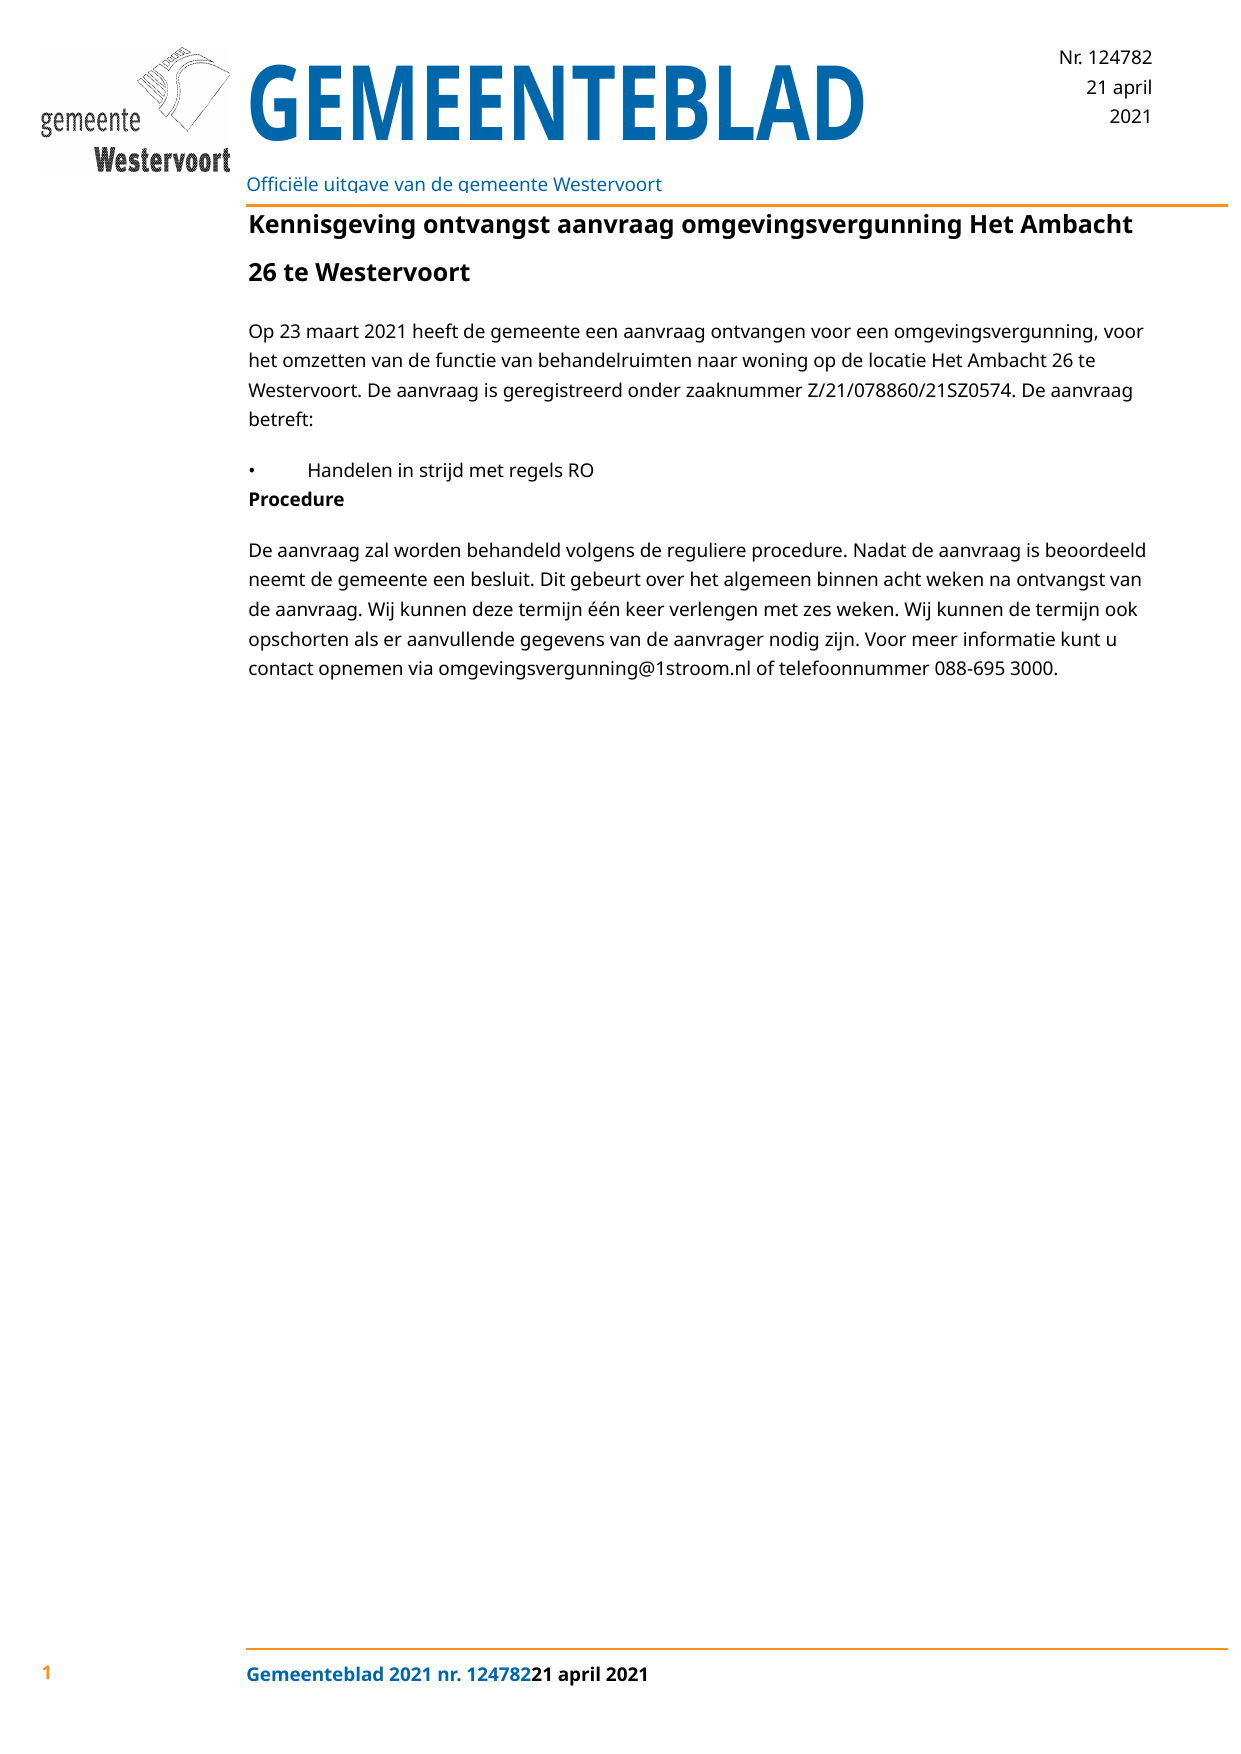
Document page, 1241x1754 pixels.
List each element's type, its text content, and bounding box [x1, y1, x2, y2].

text Op 23 maart 2021 heeft de gemeente een aanvraag ontvangen voor een omgevingsvergunning, voor het omzetten van de functie van behandelruimten naar woning op de locatie Het Ambacht 26 te Westervoort. De aanvraag is geregistreerd onder zaaknummer Z/21/078860/21SZ0574. De aanvraag betreft: [248, 318, 1152, 432]
picture [41, 47, 231, 172]
text Kennisgeving ontvangst aanvraag omgevingsvergunning Het Ambacht 26 te Westervoort [248, 207, 1152, 288]
text Procedure [248, 487, 1152, 512]
text De aanvraag zal worden behandeld volgens de reguliere procedure. Nadat de aanvraag is beoordeeld neemt de gemeente een besluit. Dit gebeurt over het algemeen binnen acht weken na ontvangst van de aanvraag. Wij kunnen deze termijn één keer verlengen met zes weken. Wij kunnen de termijn ook opschorten als er aanvullende gegevens van de aanvrager nodig zijn. Voor meer informatie kunt u contact opnemen via omgevingsvergunning@1stroom.nl of telefoonnummer 088-695 3000. [248, 537, 1152, 681]
list Handelen in strijd met regels RO [248, 457, 1152, 483]
